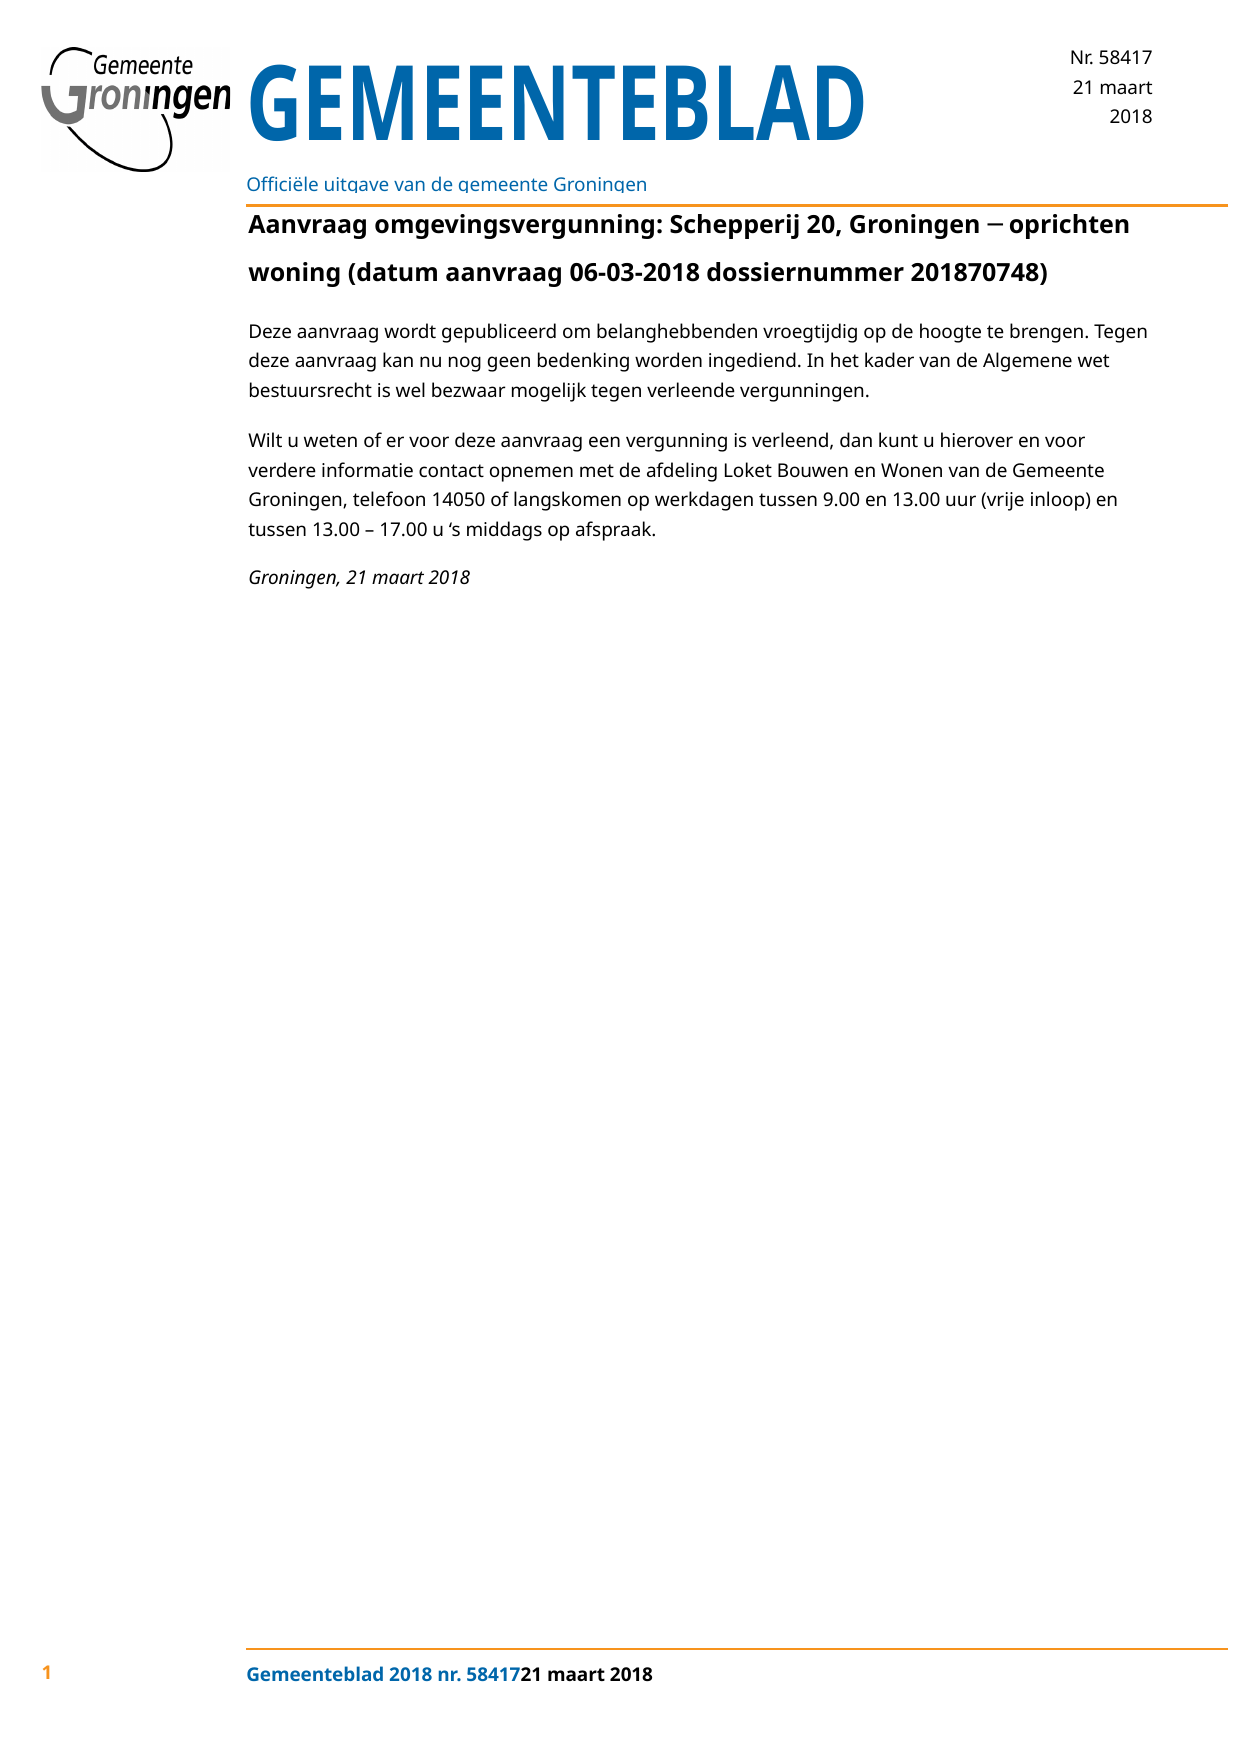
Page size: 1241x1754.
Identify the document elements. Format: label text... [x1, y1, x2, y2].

text Deze aanvraag wordt gepubliceerd om belanghebbenden vroegtijdig op de hoogte te brengen. Tegen deze aanvraag kan nu nog geen bedenking worden ingediend. In het kader van de Algemene wet bestuursrecht is wel bezwaar mogelijk tegen verleende vergunningen. [248, 318, 1152, 403]
text Wilt u weten of er voor deze aanvraag een vergunning is verleend, dan kunt u hierover en voor verdere informatie contact opnemen met de afdeling Loket Bouwen en Wonen van de Gemeente Groningen, telefoon 14050 of langskomen op werkdagen tussen 9.00 en 13.00 uur (vrije inloop) en tussen 13.00 – 17.00 u ‘s middags op afspraak. [248, 427, 1152, 542]
text Groningen, 21 maart 2018 [248, 564, 1152, 590]
text Aanvraag omgevingsvergunning: Schepperij 20, Groningen ─ oprichten woning (datum aanvraag 06-03-2018 dossiernummer 201870748) [248, 207, 1152, 288]
picture [41, 47, 231, 172]
